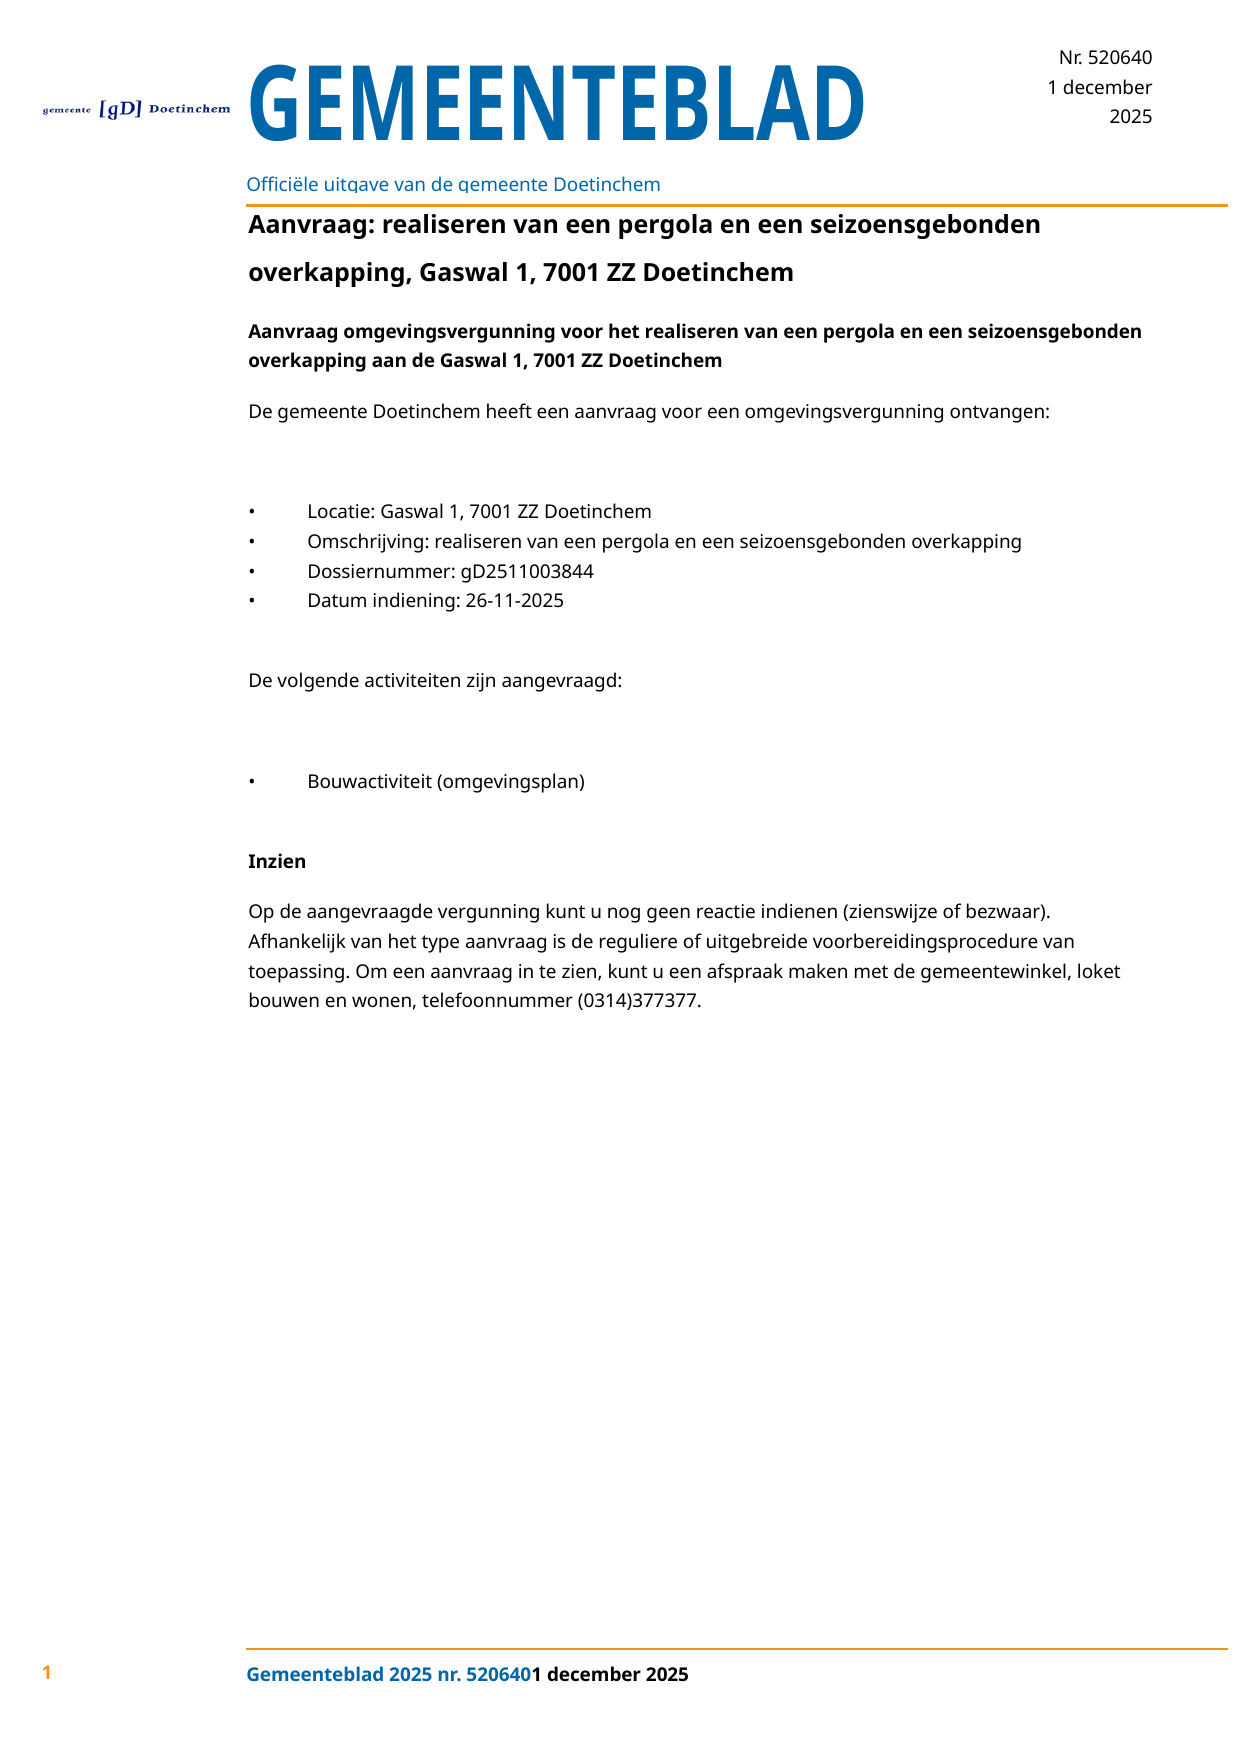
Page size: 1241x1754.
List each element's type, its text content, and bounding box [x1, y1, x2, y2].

picture [41, 47, 231, 172]
text Aanvraag omgevingsvergunning voor het realiseren van een pergola en een seizoensgebonden overkapping aan de Gaswal 1, 7001 ZZ Doetinchem [248, 318, 1152, 373]
text De gemeente Doetinchem heeft een aanvraag voor een omgevingsvergunning ontvangen: [248, 398, 1152, 424]
list Omschrijving: realiseren van een pergola en een seizoensgebonden overkapping [248, 528, 1152, 554]
list Locatie: Gaswal 1, 7001 ZZ Doetinchem [248, 499, 1152, 524]
text Op de aangevraagde vergunning kunt u nog geen reactie indienen (zienswijze of bezwaar). Afhankelijk van het type aanvraag is de reguliere of uitgebreide voorbereidingsprocedure van toepassing. Om een aanvraag in te zien, kunt u een afspraak maken met de gemeentewinkel, loket bouwen en wonen, telefoonnummer (0314)377377. [248, 899, 1152, 1013]
text Aanvraag: realiseren van een pergola en een seizoensgebonden overkapping, Gaswal 1, 7001 ZZ Doetinchem [248, 207, 1152, 288]
text Inzien [248, 848, 1152, 874]
list Dossiernummer: gD2511003844 [248, 558, 1152, 584]
list Bouwactiviteit (omgevingsplan) [248, 768, 1152, 794]
text De volgende activiteiten zijn aangevraagd: [248, 667, 1152, 693]
list Datum indiening: 26-11-2025 [248, 587, 1152, 613]
